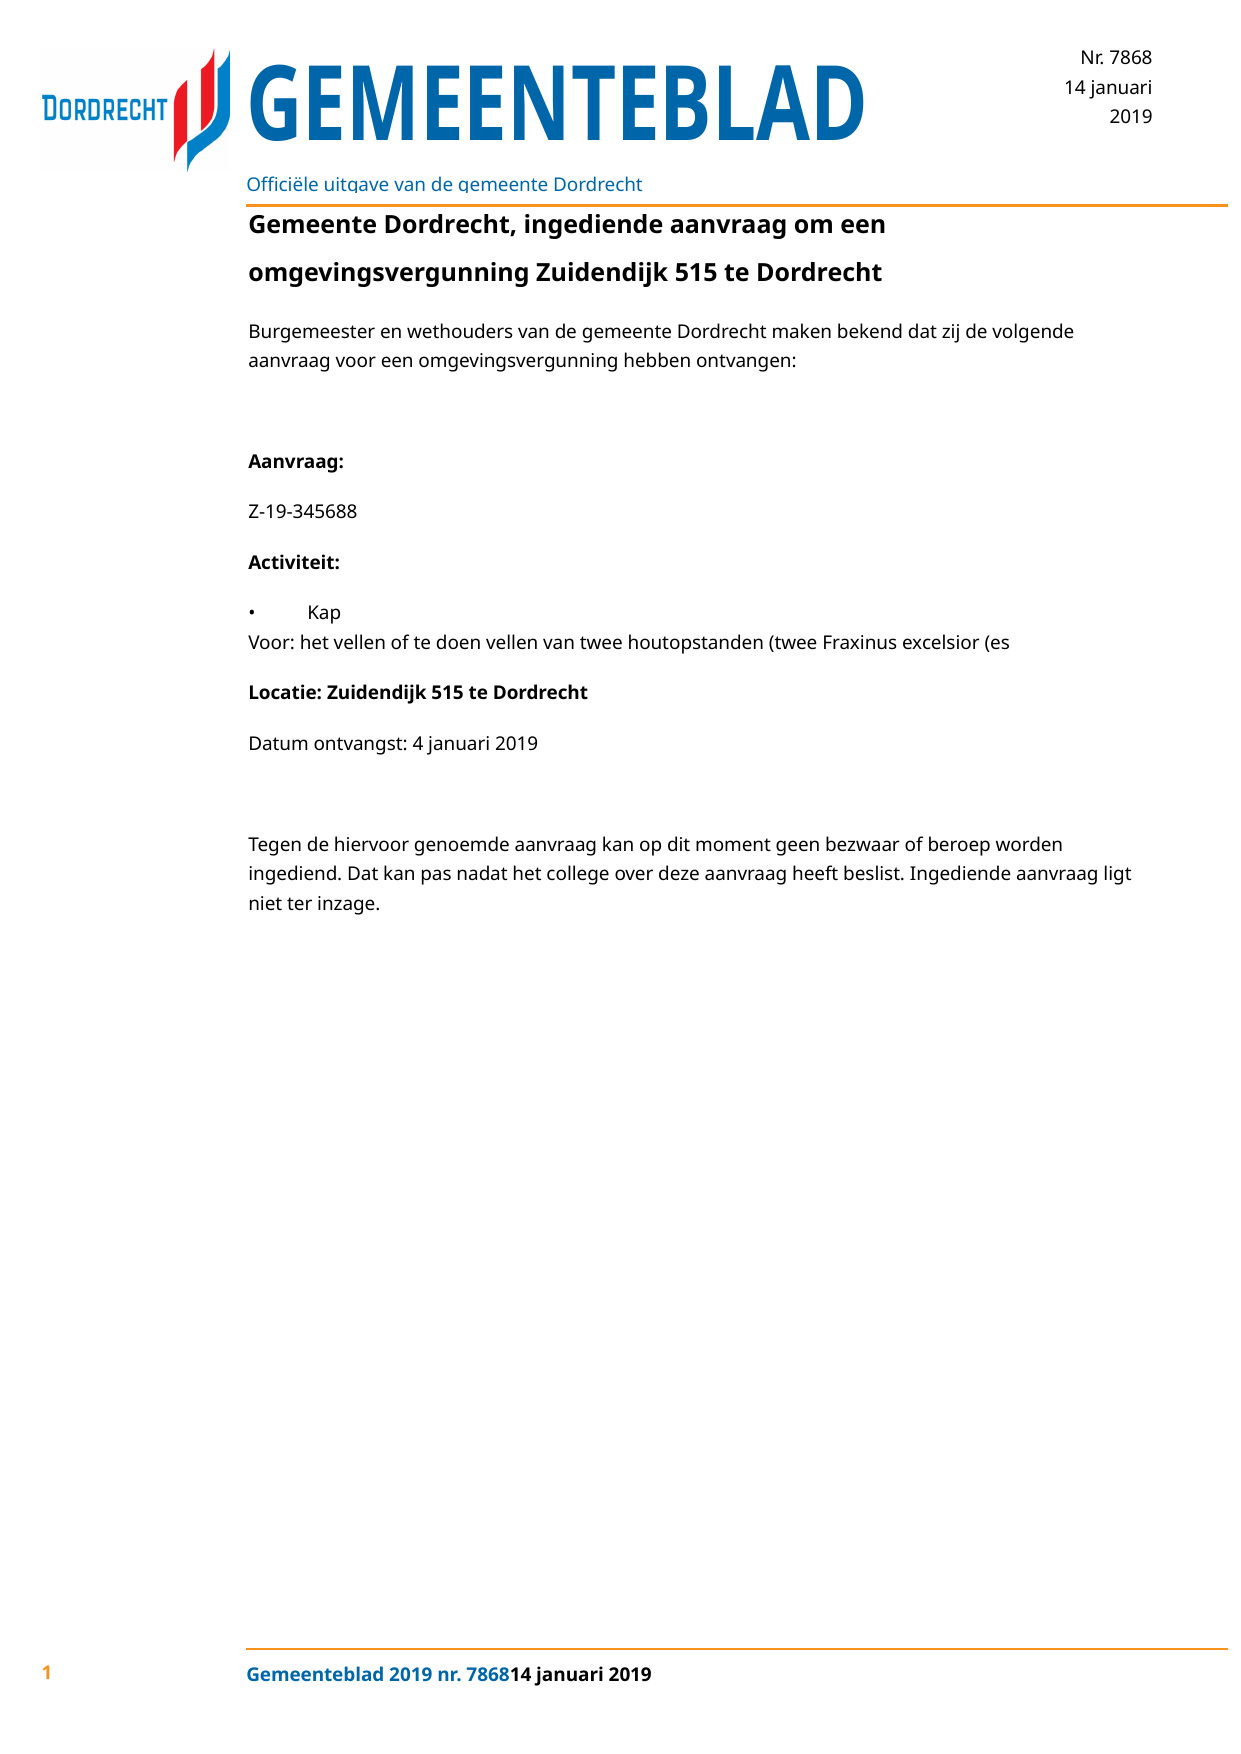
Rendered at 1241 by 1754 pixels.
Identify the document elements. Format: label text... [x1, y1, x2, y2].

text Aanvraag: [248, 448, 1152, 474]
list Kap [248, 599, 1152, 625]
text Locatie: Zuidendijk 515 te Dordrecht [248, 679, 1152, 705]
picture [41, 47, 231, 172]
text Burgemeester en wethouders van de gemeente Dordrecht maken bekend dat zij de volgende aanvraag voor een omgevingsvergunning hebben ontvangen: [248, 318, 1152, 373]
text Gemeente Dordrecht, ingediende aanvraag om een omgevingsvergunning Zuidendijk 515 te Dordrecht [248, 207, 1152, 288]
text Z-19-345688 [248, 499, 1152, 524]
text Tegen de hiervoor genoemde aanvraag kan op dit moment geen bezwaar of beroep worden ingediend. Dat kan pas nadat het college over deze aanvraag heeft beslist. Ingediende aanvraag ligt niet ter inzage. [248, 831, 1152, 916]
text Voor: het vellen of te doen vellen van twee houtopstanden (twee Fraxinus excelsior (es [248, 629, 1152, 655]
text Activiteit: [248, 549, 1152, 575]
text Datum ontvangst: 4 januari 2019 [248, 730, 1152, 756]
